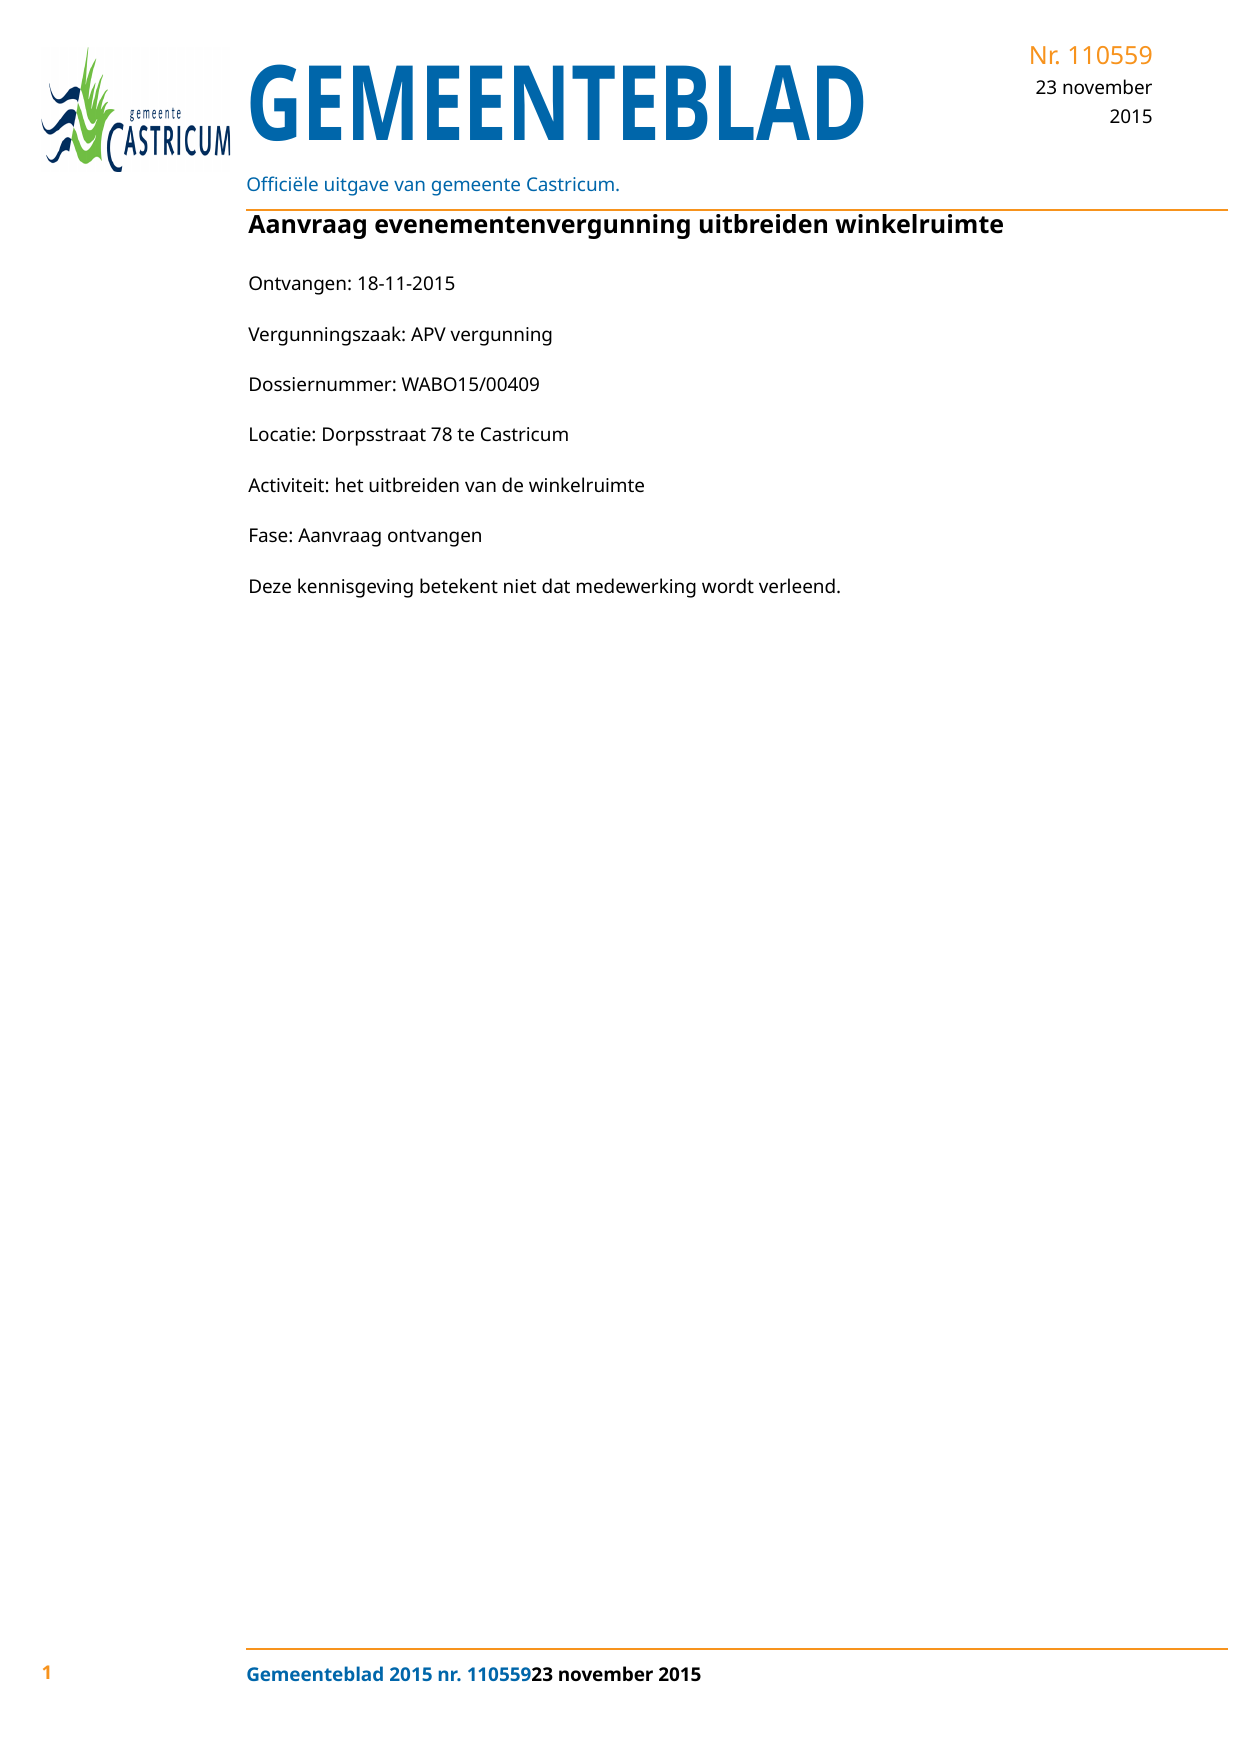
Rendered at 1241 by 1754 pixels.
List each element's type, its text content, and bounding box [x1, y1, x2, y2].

picture [41, 47, 231, 172]
text Dossiernummer: WABO15/00409 [248, 371, 1152, 397]
text Vergunningszaak: APV vergunning [248, 321, 1152, 346]
text Fase: Aanvraag ontvangen [248, 522, 1152, 548]
text Ontvangen: 18-11-2015 [248, 270, 1152, 296]
text Deze kennisgeving betekent niet dat medewerking wordt verleend. [248, 573, 1152, 598]
text Activiteit: het uitbreiden van de winkelruimte [248, 472, 1152, 498]
text Aanvraag evenementenvergunning uitbreiden winkelruimte [248, 211, 1152, 241]
text Locatie: Dorpsstraat 78 te Castricum [248, 422, 1152, 447]
